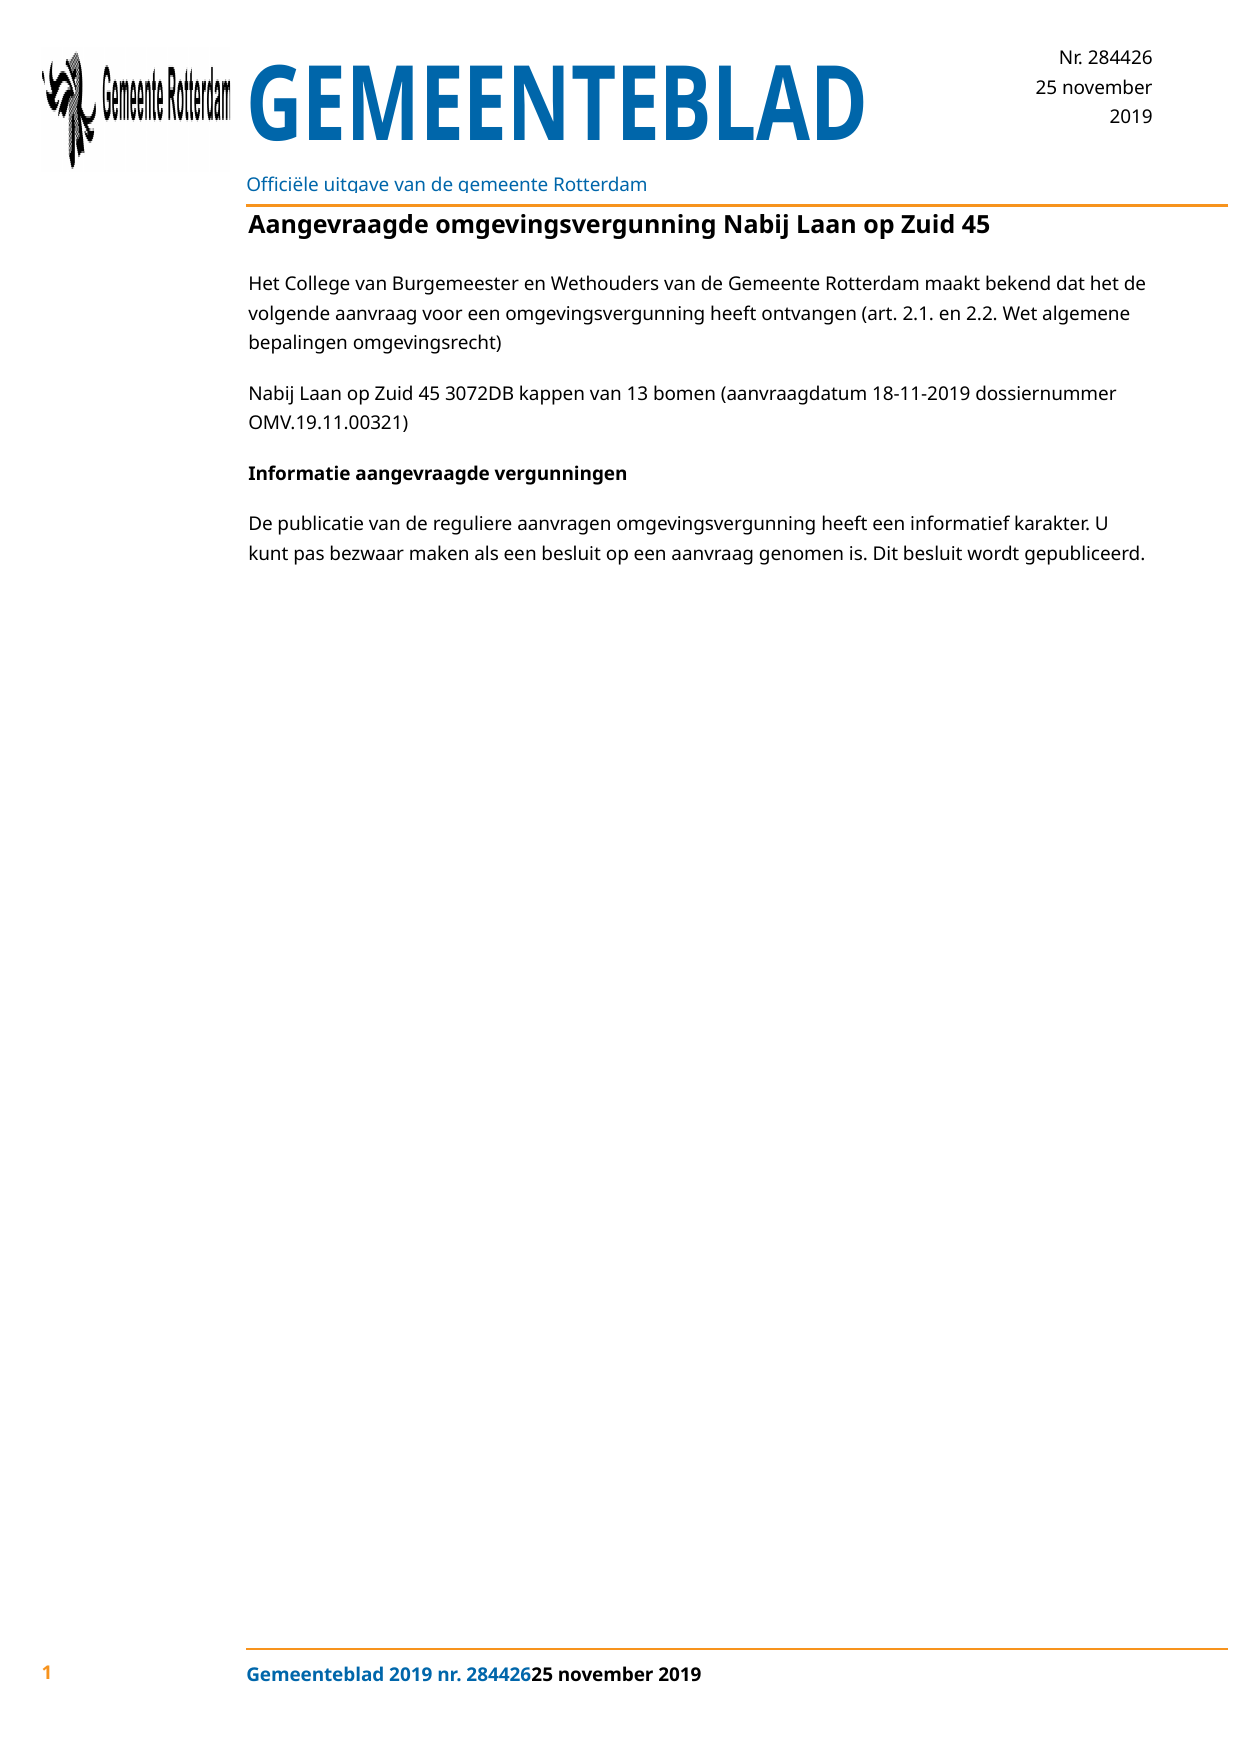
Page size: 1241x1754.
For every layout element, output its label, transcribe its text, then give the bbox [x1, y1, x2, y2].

text Het College van Burgemeester en Wethouders van de Gemeente Rotterdam maakt bekend dat het de volgende aanvraag voor een omgevingsvergunning heeft ontvangen (art. 2.1. en 2.2. Wet algemene bepalingen omgevingsrecht) [248, 270, 1152, 355]
text Nabij Laan op Zuid 45 3072DB kappen van 13 bomen (aanvraagdatum 18-11-2019 dossiernummer OMV.19.11.00321) [248, 380, 1152, 435]
text De publicatie van de reguliere aanvragen omgevingsvergunning heeft een informatief karakter. U kunt pas bezwaar maken als een besluit op een aanvraag genomen is. Dit besluit wordt gepubliceerd. [248, 510, 1152, 566]
text Aangevraagde omgevingsvergunning Nabij Laan op Zuid 45 [248, 207, 1152, 241]
text Informatie aangevraagde vergunningen [248, 460, 1152, 486]
picture [41, 47, 231, 172]
